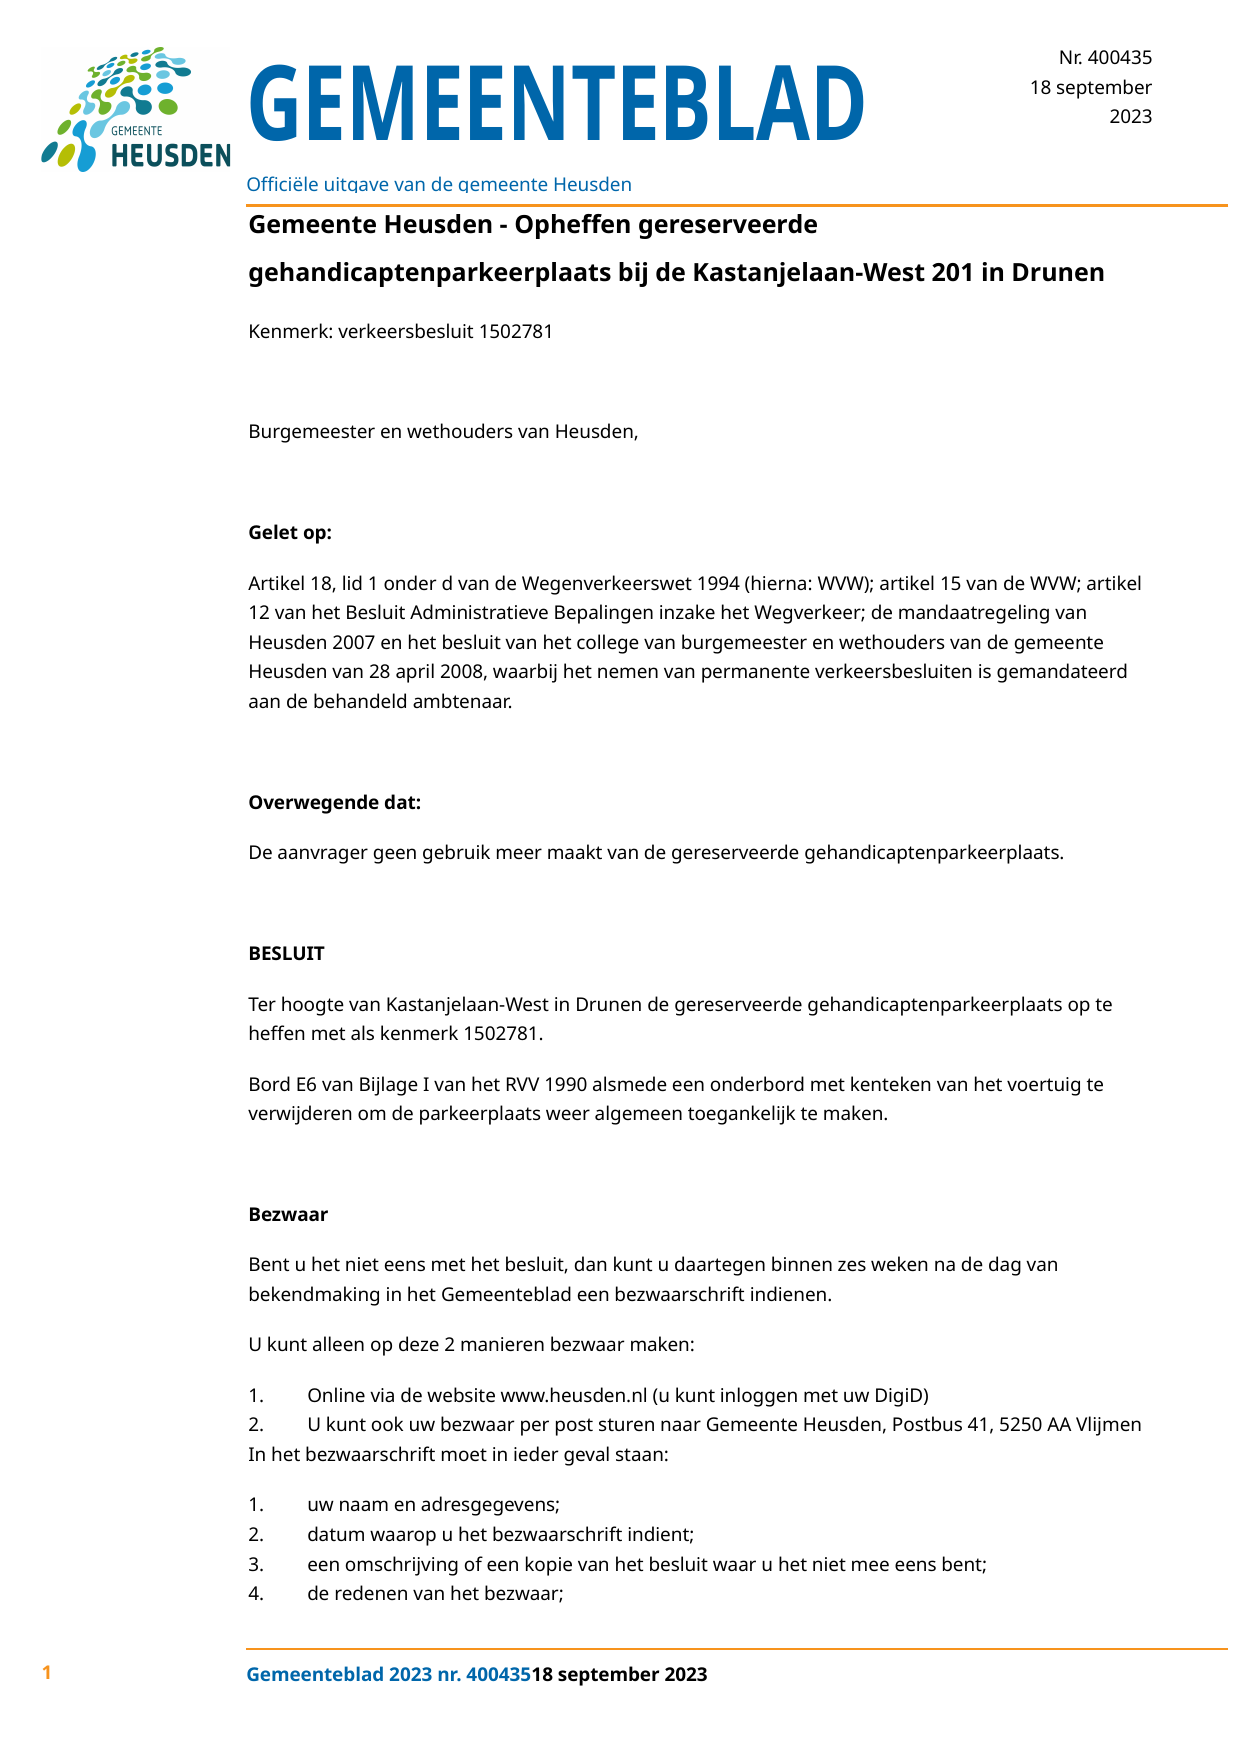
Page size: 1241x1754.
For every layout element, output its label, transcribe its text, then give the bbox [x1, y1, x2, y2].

picture [41, 47, 231, 172]
text Bent u het niet eens met het besluit, dan kunt u daartegen binnen zes weken na de dag van bekendmaking in het Gemeenteblad een bezwaarschrift indienen. [248, 1252, 1152, 1307]
text BESLUIT [248, 940, 1152, 966]
text U kunt alleen op deze 2 manieren bezwaar maken: [248, 1332, 1152, 1357]
text Ter hoogte van Kastanjelaan-West in Drunen de gereserveerde gehandicaptenparkeerplaats op te heffen met als kenmerk 1502781. [248, 991, 1152, 1046]
list Online via de website www.heusden.nl (u kunt inloggen met uw DigiD) [248, 1382, 1152, 1408]
text Overwegende dat: [248, 789, 1152, 815]
text Artikel 18, lid 1 onder d van de Wegenverkeerswet 1994 (hierna: WVW); artikel 15 van de WVW; artikel 12 van het Besluit Administratieve Bepalingen inzake het Wegverkeer; de mandaatregeling van Heusden 2007 en het besluit van het college van burgemeester en wethouders van de gemeente Heusden van 28 april 2008, waarbij het nemen van permanente verkeersbesluiten is gemandateerd aan de behandeld ambtenaar. [248, 570, 1152, 714]
text In het bezwaarschrift moet in ieder geval staan: [248, 1441, 1152, 1467]
list datum waarop u het bezwaarschrift indient; [248, 1521, 1152, 1547]
text Gemeente Heusden - Opheffen gereserveerde gehandicaptenparkeerplaats bij de Kastanjelaan-West 201 in Drunen [248, 207, 1152, 288]
text Kenmerk: verkeersbesluit 1502781 [248, 318, 1152, 344]
text Bord E6 van Bijlage I van het RVV 1990 alsmede een onderbord met kenteken van het voertuig te verwijderen om de parkeerplaats weer algemeen toegankelijk te maken. [248, 1071, 1152, 1126]
list uw naam en adresgegevens; [248, 1492, 1152, 1517]
list een omschrijving of een kopie van het besluit waar u het niet mee eens bent; [248, 1551, 1152, 1577]
text Bezwaar [248, 1201, 1152, 1227]
text Gelet op: [248, 519, 1152, 545]
text Burgemeester en wethouders van Heusden, [248, 419, 1152, 444]
text De aanvrager geen gebruik meer maakt van de gereserveerde gehandicaptenparkeerplaats. [248, 839, 1152, 865]
list U kunt ook uw bezwaar per post sturen naar Gemeente Heusden, Postbus 41, 5250 AA Vlijmen [248, 1412, 1152, 1437]
list de redenen van het bezwaar; [248, 1580, 1152, 1606]
